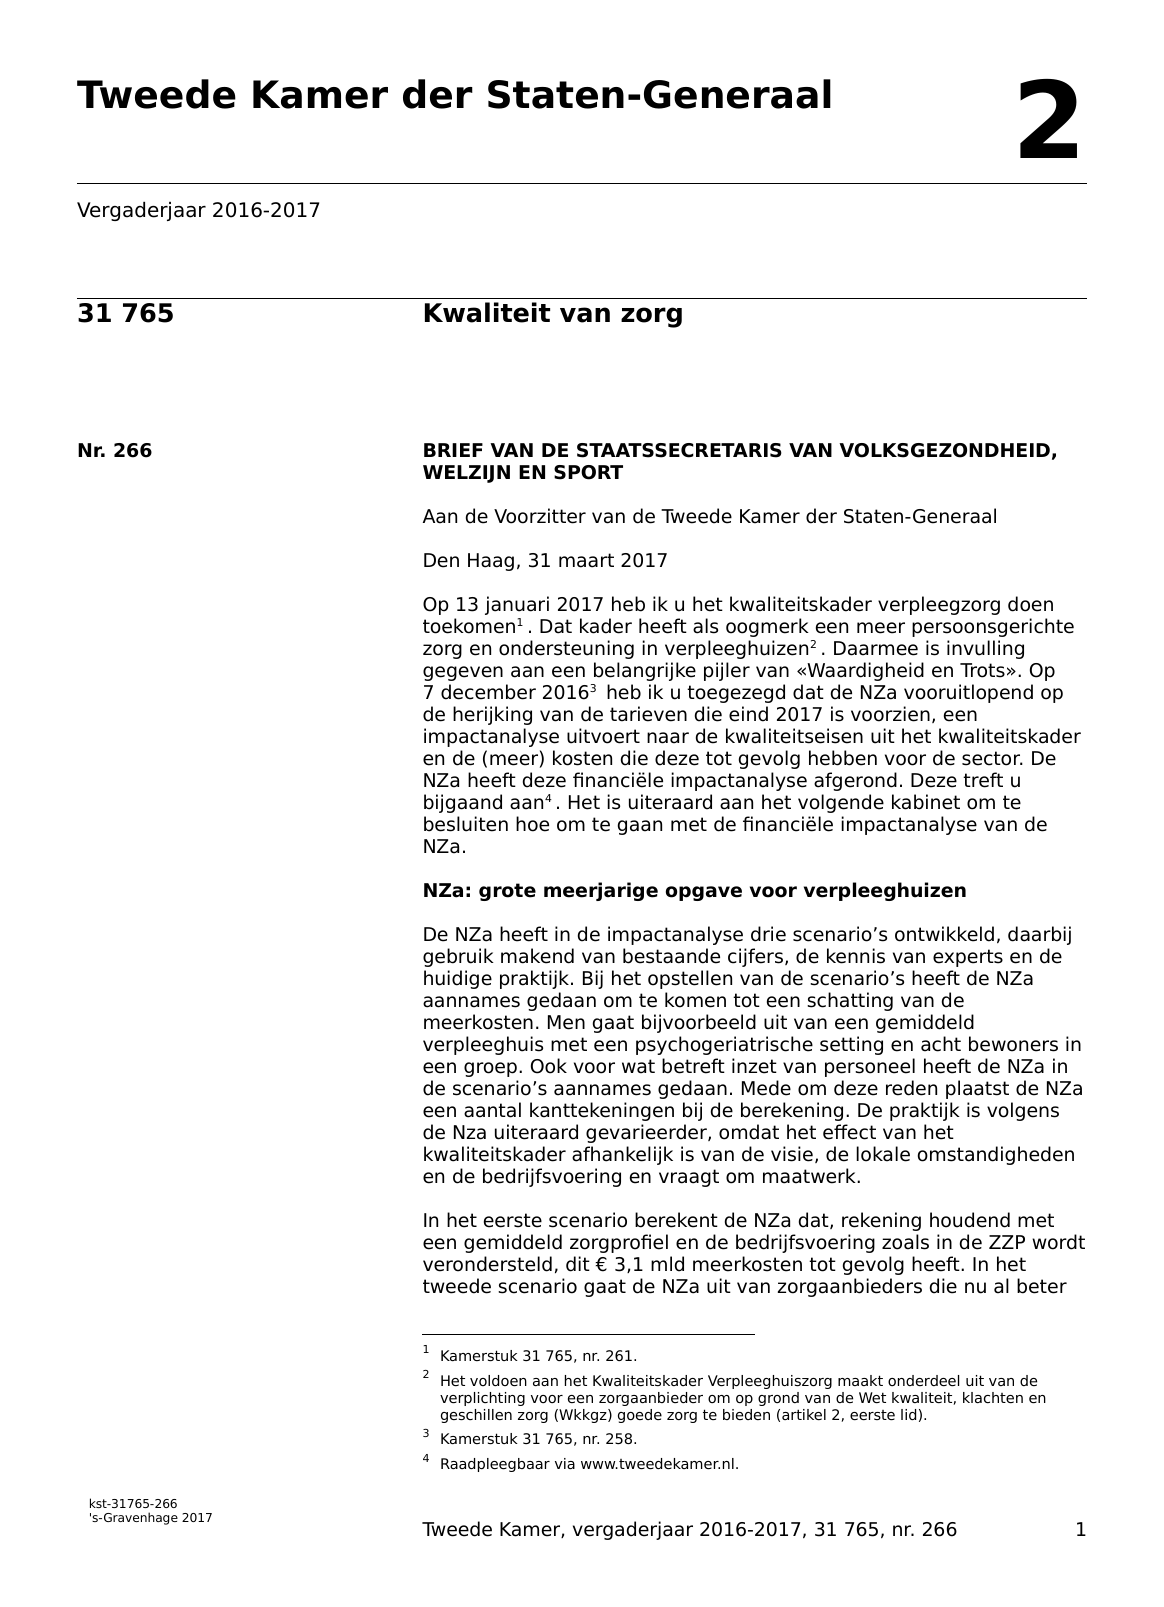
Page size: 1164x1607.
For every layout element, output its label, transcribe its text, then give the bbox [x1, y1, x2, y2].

table_header 2 [886, 59, 1087, 183]
subtitle 31 765 Kwaliteit van zorg [77, 299, 1087, 329]
text Het voldoen aan het Kwaliteitskader Verpleeghuiszorg maakt onderdeel uit van de verplichting voor een zorgaanbieder om op grond van de Wet kwaliteit, klachten en geschillen zorg (Wkkgz) goede zorg te bieden (artikel 2, eerste lid). [422, 1368, 1087, 1424]
table_cell Vergaderjaar 2016-2017 [77, 184, 1087, 298]
text De NZa heeft in de impactanalyse drie scenario’s ontwikkeld, daarbij gebruik makend van bestaande cijfers, de kennis van experts en de huidige praktijk. Bij het opstellen van de scenario’s heeft de NZa aannames gedaan om te komen tot een schatting van de meerkosten. Men gaat bijvoorbeeld uit van een gemiddeld verpleeghuis met een psychogeriatrische setting en acht bewoners in een groep. Ook voor wat betreft inzet van personeel heeft de NZa in de scenario’s aannames gedaan. Mede om deze reden plaatst de NZa een aantal kanttekeningen bij de berekening. De praktijk is volgens de Nza uiteraard gevarieerder, omdat het effect van het kwaliteitskader afhankelijk is van de visie, de lokale omstandigheden en de bedrijfsvoering en vraagt om maatwerk. [422, 924, 1087, 1188]
text Raadpleegbaar via www.tweedekamer.nl. [422, 1452, 1087, 1474]
table_header Tweede Kamer der Staten-Generaal [77, 59, 886, 183]
text Aan de Voorzitter van de Tweede Kamer der Staten-Generaal [422, 506, 1087, 528]
text 's-Gravenhage 2017 [88, 1511, 323, 1525]
text kst-31765-266 [88, 1497, 323, 1511]
text Kamerstuk 31 765, nr. 258. [422, 1427, 1087, 1449]
text In het eerste scenario berekent de NZa dat, rekening houdend met een gemiddeld zorgprofiel en de bedrijfsvoering zoals in de ZZP wordt verondersteld, dit € 3,1 mld meerkosten tot gevolg heeft. In het tweede scenario gaat de NZa uit van zorgaanbieders die nu al beter [422, 1210, 1087, 1298]
subtitle NZa: grote meerjarige opgave voor verpleeghuizen [422, 880, 1087, 902]
text Op 13 januari 2017 heb ik u het kwaliteitskader verpleegzorg doen toekomen. Dat kader heeft als oogmerk een meer persoonsgerichte zorg en ondersteuning in verpleeghuizen. Daarmee is invulling gegeven aan een belangrijke pijler van «Waardigheid en Trots». Op 7 december 2016 heb ik u toegezegd dat de NZa vooruitlopend op de herijking van de tarieven die eind 2017 is voorzien, een impactanalyse uitvoert naar de kwaliteitseisen uit het kwaliteitskader en de (meer) kosten die deze tot gevolg hebben voor de sector. De NZa heeft deze financiële impactanalyse afgerond. Deze treft u bijgaand aan. Het is uiteraard aan het volgende kabinet om te besluiten hoe om te gaan met de financiële impactanalyse van de NZa. [422, 594, 1087, 858]
text Den Haag, 31 maart 2017 [422, 550, 1087, 572]
subtitle Nr. 266 BRIEF VAN DE STAATSSECRETARIS VAN VOLKSGEZONDHEID, WELZIJN EN SPORT [77, 440, 1087, 484]
text Kamerstuk 31 765, nr. 261. [422, 1343, 1087, 1366]
